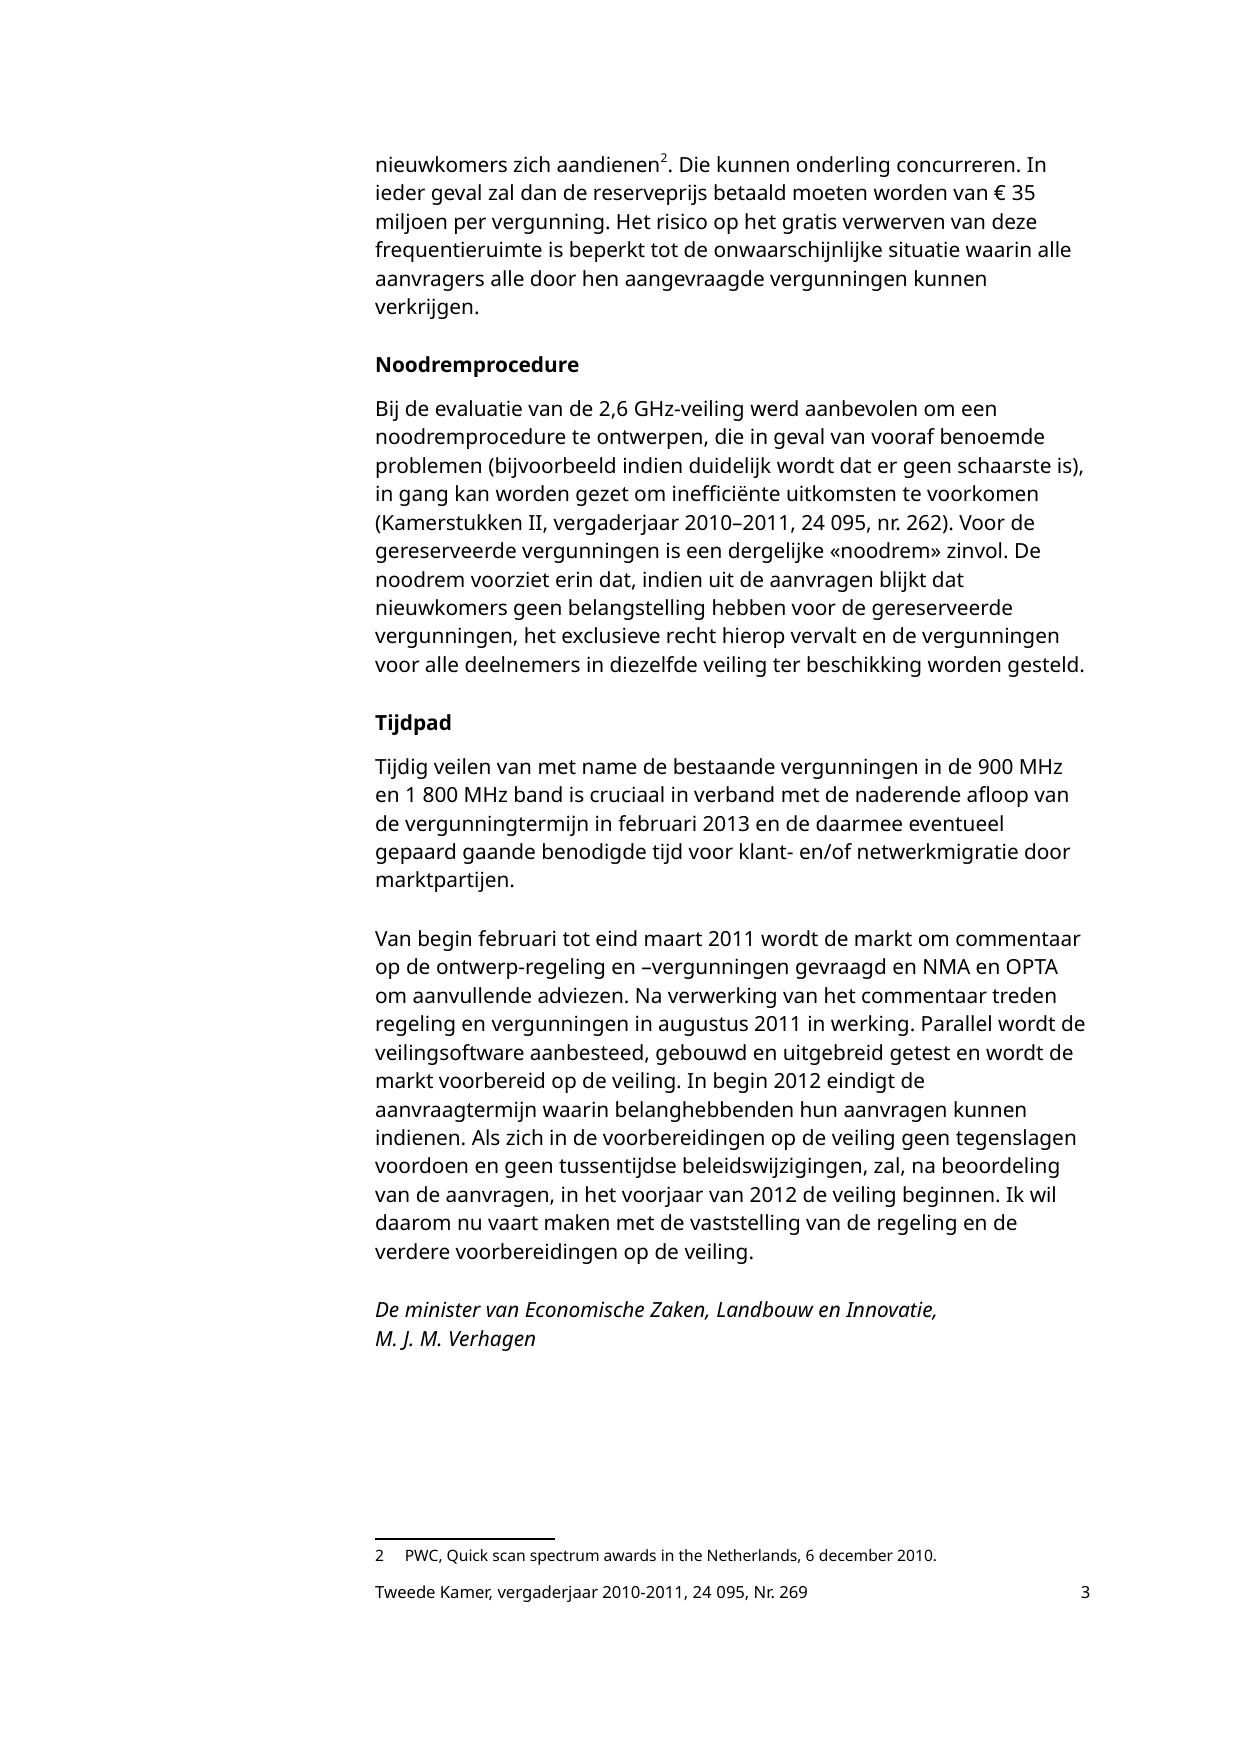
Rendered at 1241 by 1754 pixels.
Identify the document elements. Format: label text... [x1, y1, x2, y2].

text De minister van Economische Zaken, Landbouw en Innovatie, [375, 1295, 1090, 1324]
text M. J. M. Verhagen [375, 1324, 1090, 1352]
text Tijdig veilen van met name de bestaande vergunningen in de 900 MHz en 1 800 MHz band is cruciaal in verband met de naderende afloop van de vergunningtermijn in februari 2013 en de daarmee eventueel gepaard gaande benodigde tijd voor klant- en/of netwerkmigratie door marktpartijen. [375, 752, 1090, 894]
text Bij de evaluatie van de 2,6 GHz-veiling werd aanbevolen om een noodremprocedure te ontwerpen, die in geval van vooraf benoemde problemen (bijvoorbeeld indien duidelijk wordt dat er geen schaarste is), in gang kan worden gezet om inefficiënte uitkomsten te voorkomen (Kamerstukken II, vergaderjaar 2010–2011, 24 095, nr. 262). Voor de gereserveerde vergunningen is een dergelijke «noodrem» zinvol. De noodrem voorziet erin dat, indien uit de aanvragen blijkt dat nieuwkomers geen belangstelling hebben voor de gereserveerde vergunningen, het exclusieve recht hierop vervalt en de vergunningen voor alle deelnemers in diezelfde veiling ter beschikking worden gesteld. [375, 394, 1090, 678]
text Tijdpad [375, 708, 1090, 737]
text PWC, Quick scan spectrum awards in the Netherlands, 6 december 2010. [375, 1509, 1090, 1566]
text Noodremprocedure [375, 351, 1090, 379]
text nieuwkomers zich aandienen. Die kunnen onderling concurreren. In ieder geval zal dan de reserveprijs betaald moeten worden van € 35 miljoen per vergunning. Het risico op het gratis verwerven van deze frequentieruimte is beperkt tot de onwaarschijnlijke situatie waarin alle aanvragers alle door hen aangevraagde vergunningen kunnen verkrijgen. [375, 150, 1090, 321]
text Van begin februari tot eind maart 2011 wordt de markt om commentaar op de ontwerp-regeling en –vergunningen gevraagd en NMA en OPTA om aanvullende adviezen. Na verwerking van het commentaar treden regeling en vergunningen in augustus 2011 in werking. Parallel wordt de veilingsoftware aanbesteed, gebouwd en uitgebreid getest en wordt de markt voorbereid op de veiling. In begin 2012 eindigt de aanvraagtermijn waarin belanghebbenden hun aanvragen kunnen indienen. Als zich in de voorbereidingen op de veiling geen tegenslagen voordoen en geen tussentijdse beleidswijzigingen, zal, na beoordeling van de aanvragen, in het voorjaar van 2012 de veiling beginnen. Ik wil daarom nu vaart maken met de vaststelling van de regeling en de verdere voorbereidingen op de veiling. [375, 924, 1090, 1265]
